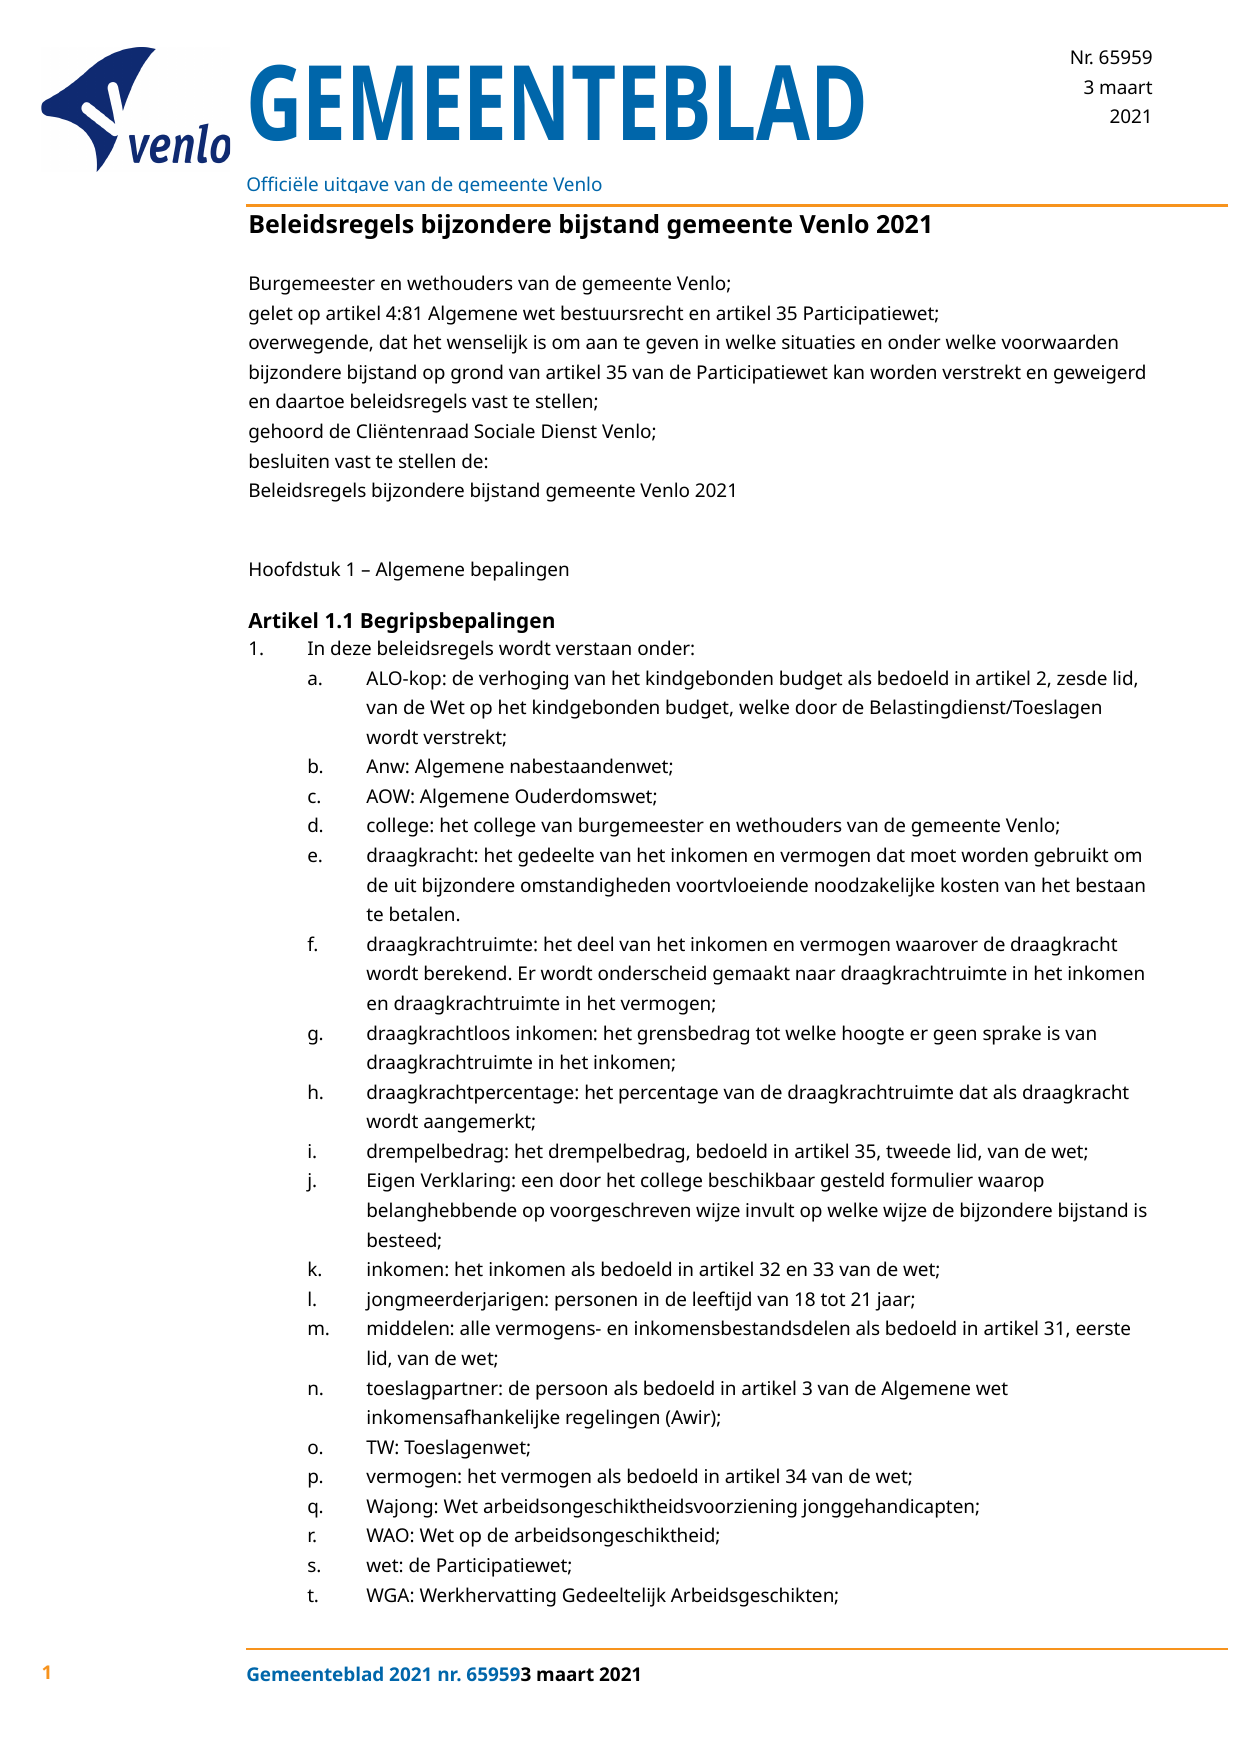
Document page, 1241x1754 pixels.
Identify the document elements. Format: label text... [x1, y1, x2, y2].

text Burgemeester en wethouders van de gemeente Venlo; [248, 270, 1152, 296]
list draagkrachtpercentage: het percentage van de draagkrachtruimte dat als draagkracht wordt aangemerkt; [307, 1079, 1152, 1134]
list WAO: Wet op de arbeidsongeschiktheid; [307, 1523, 1152, 1548]
list college: het college van burgemeester en wethouders van de gemeente Venlo; [307, 813, 1152, 838]
list draagkrachtloos inkomen: het grensbedrag tot welke hoogte er geen sprake is van draagkrachtruimte in het inkomen; [307, 1020, 1152, 1075]
text gehoord de Cliëntenraad Sociale Dienst Venlo; [248, 418, 1152, 444]
list toeslagpartner: de persoon als bedoeld in artikel 3 van de Algemene wet inkomensafhankelijke regelingen (Awir); [307, 1375, 1152, 1430]
list middelen: alle vermogens- en inkomensbestandsdelen als bedoeld in artikel 31, eerste lid, van de wet; [307, 1316, 1152, 1371]
text Artikel 1.1 Begripsbepalingen [248, 607, 1152, 635]
text Hoofdstuk 1 – Algemene bepalingen [248, 556, 1152, 582]
list AOW: Algemene Ouderdomswet; [307, 783, 1152, 809]
text Beleidsregels bijzondere bijstand gemeente Venlo 2021 [248, 207, 1152, 241]
text gelet op artikel 4:81 Algemene wet bestuursrecht en artikel 35 Participatiewet; [248, 300, 1152, 326]
list vermogen: het vermogen als bedoeld in artikel 34 van de wet; [307, 1463, 1152, 1489]
list ALO-kop: de verhoging van het kindgebonden budget als bedoeld in artikel 2, zesde lid, van de Wet op het kindgebonden budget, welke door de Belastingdienst/Toeslagen wordt verstrekt; [307, 665, 1152, 749]
list TW: Toeslagenwet; [307, 1434, 1152, 1459]
list drempelbedrag: het drempelbedrag, bedoeld in artikel 35, tweede lid, van de wet; [307, 1138, 1152, 1164]
list jongmeerderjarigen: personen in de leeftijd van 18 tot 21 jaar; [307, 1286, 1152, 1312]
list Anw: Algemene nabestaandenwet; [307, 753, 1152, 779]
picture [41, 47, 231, 172]
list In deze beleidsregels wordt verstaan onder: [248, 635, 1152, 661]
text besluiten vast te stellen de: [248, 448, 1152, 473]
text overwegende, dat het wenselijk is om aan te geven in welke situaties en onder welke voorwaarden bijzondere bijstand op grond van artikel 35 van de Participatiewet kan worden verstrekt en geweigerd en daartoe beleidsregels vast te stellen; [248, 329, 1152, 414]
list draagkrachtruimte: het deel van het inkomen en vermogen waarover de draagkracht wordt berekend. Er wordt onderscheid gemaakt naar draagkrachtruimte in het inkomen en draagkrachtruimte in het vermogen; [307, 931, 1152, 1016]
list Eigen Verklaring: een door het college beschikbaar gesteld formulier waarop belanghebbende op voorgeschreven wijze invult op welke wijze de bijzondere bijstand is besteed; [307, 1168, 1152, 1252]
list Wajong: Wet arbeidsongeschiktheidsvoorziening jonggehandicapten; [307, 1493, 1152, 1519]
list wet: de Participatiewet; [307, 1552, 1152, 1578]
list inkomen: het inkomen als bedoeld in artikel 32 en 33 van de wet; [307, 1256, 1152, 1282]
list draagkracht: het gedeelte van het inkomen en vermogen dat moet worden gebruikt om de uit bijzondere omstandigheden voortvloeiende noodzakelijke kosten van het bestaan te betalen. [307, 842, 1152, 927]
text Beleidsregels bijzondere bijstand gemeente Venlo 2021 [248, 477, 1152, 503]
list WGA: Werkhervatting Gedeeltelijk Arbeidsgeschikten; [307, 1582, 1152, 1607]
